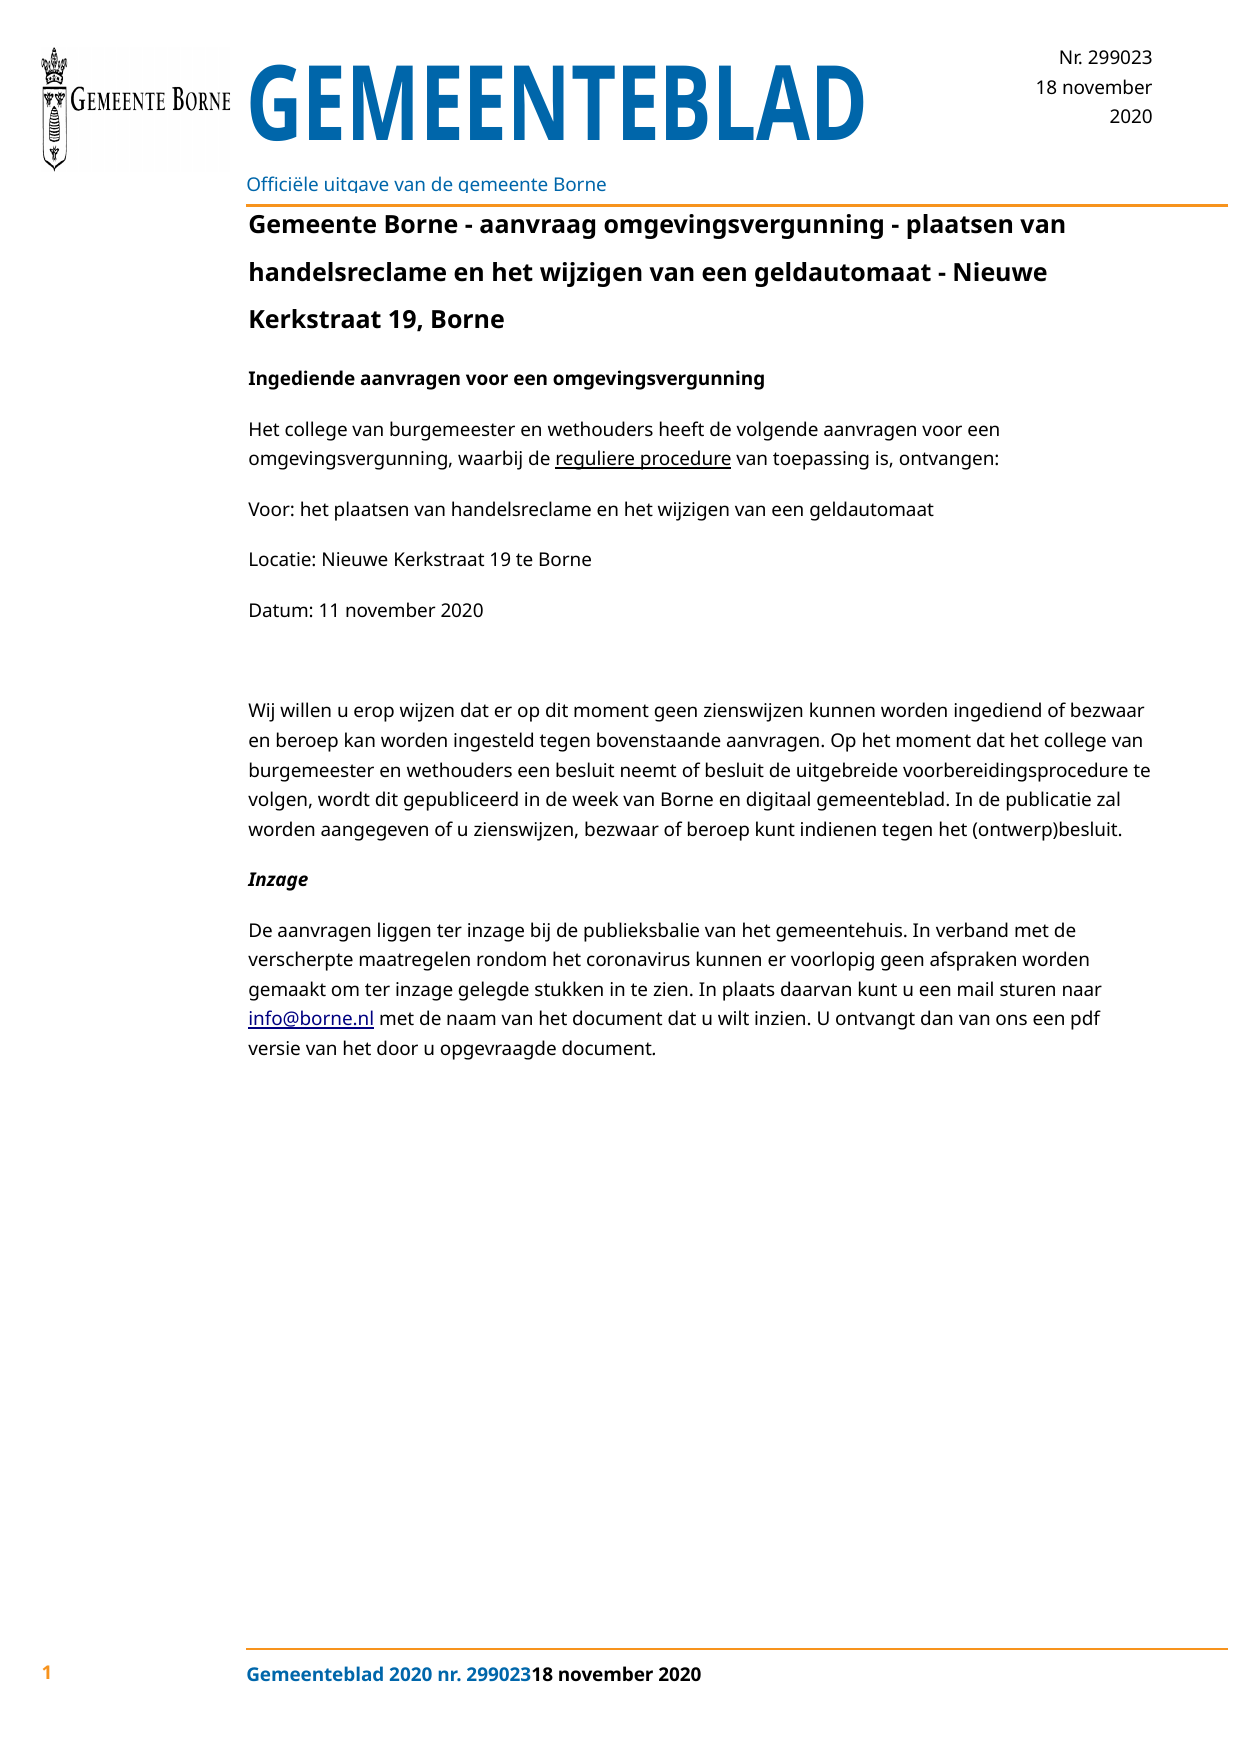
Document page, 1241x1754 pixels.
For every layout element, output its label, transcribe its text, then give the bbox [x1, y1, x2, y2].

text Datum: 11 november 2020 [248, 597, 1152, 622]
text Ingediende aanvragen voor een omgevingsvergunning [248, 366, 1152, 391]
text De aanvragen liggen ter inzage bij de publieksbalie van het gemeentehuis. In verband met de verscherpte maatregelen rondom het coronavirus kunnen er voorlopig geen afspraken worden gemaakt om ter inzage gelegde stukken in te zien. In plaats daarvan kunt u een mail sturen naar info@borne.nl met de naam van het document dat u wilt inzien. U ontvangt dan van ons een pdf versie van het door u opgevraagde document. [248, 917, 1152, 1061]
text Inzage [248, 866, 1152, 892]
text Locatie: Nieuwe Kerkstraat 19 te Borne [248, 546, 1152, 572]
text Gemeente Borne - aanvraag omgevingsvergunning - plaatsen van handelsreclame en het wijzigen van een geldautomaat - Nieuwe Kerkstraat 19, Borne [248, 207, 1152, 336]
text Wij willen u erop wijzen dat er op dit moment geen zienswijzen kunnen worden ingediend of bezwaar en beroep kan worden ingesteld tegen bovenstaande aanvragen. Op het moment dat het college van burgemeester en wethouders een besluit neemt of besluit de uitgebreide voorbereidingsprocedure te volgen, wordt dit gepubliceerd in de week van Borne en digitaal gemeenteblad. In de publicatie zal worden aangegeven of u zienswijzen, bezwaar of beroep kunt indienen tegen het (ontwerp)besluit. [248, 698, 1152, 842]
picture [41, 47, 231, 172]
text Voor: het plaatsen van handelsreclame en het wijzigen van een geldautomaat [248, 496, 1152, 522]
text Het college van burgemeester en wethouders heeft de volgende aanvragen voor een omgevingsvergunning, waarbij de reguliere procedure van toepassing is, ontvangen: [248, 416, 1152, 471]
